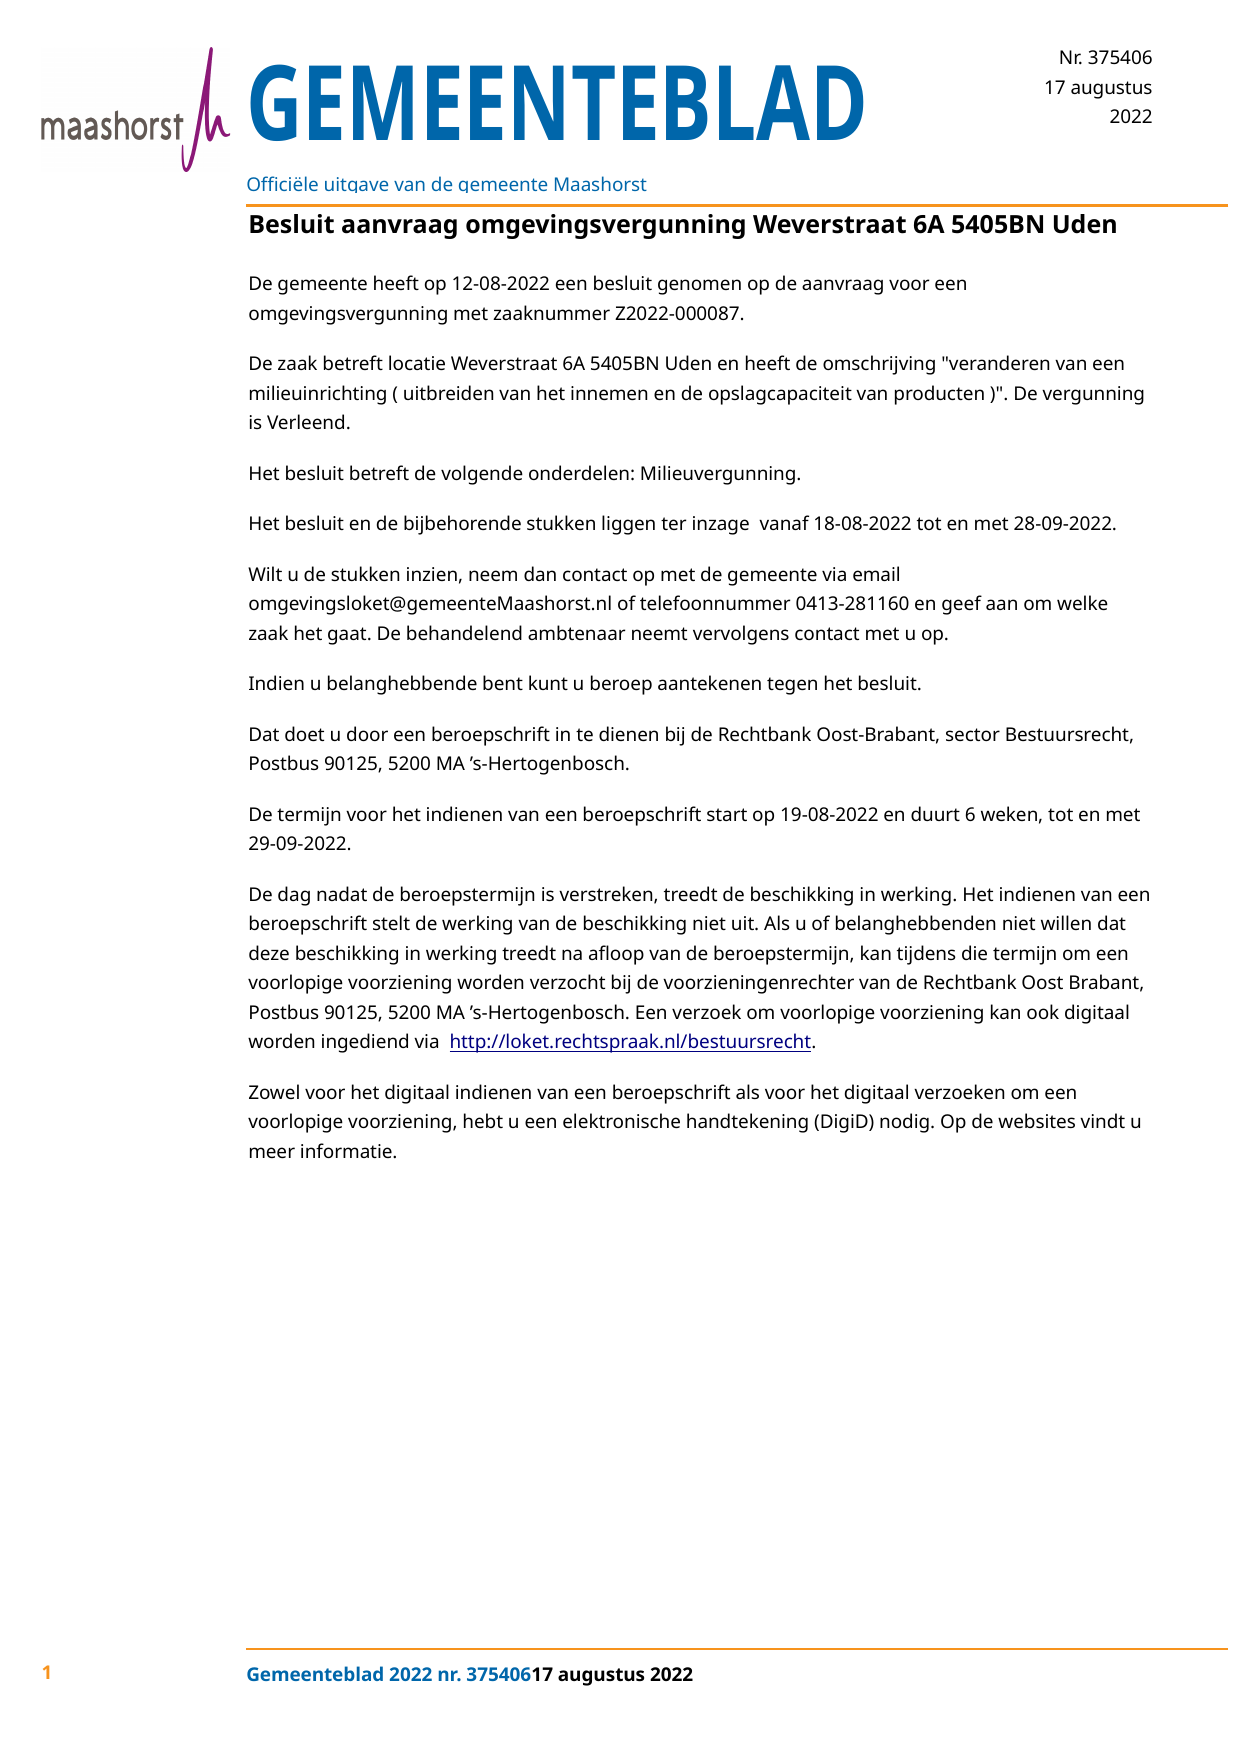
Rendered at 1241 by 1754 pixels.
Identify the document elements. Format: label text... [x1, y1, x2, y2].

text De termijn voor het indienen van een beroepschrift start op 19-08-2022 en duurt 6 weken, tot en met 29-09-2022. [248, 801, 1152, 856]
text Besluit aanvraag omgevingsvergunning Weverstraat 6A 5405BN Uden [248, 207, 1152, 241]
text Het besluit betreft de volgende onderdelen: Milieuvergunning. [248, 460, 1152, 486]
picture [41, 47, 231, 172]
text Dat doet u door een beroepschrift in te dienen bij de Rechtbank Oost-Brabant, sector Bestuursrecht, Postbus 90125, 5200 MA ’s-Hertogenbosch. [248, 721, 1152, 776]
text Zowel voor het digitaal indienen van een beroepschrift als voor het digitaal verzoeken om een voorlopige voorziening, hebt u een elektronische handtekening (DigiD) nodig. Op de websites vindt u meer informatie. [248, 1079, 1152, 1164]
text De zaak betreft locatie Weverstraat 6A 5405BN Uden en heeft de omschrijving "veranderen van een milieuinrichting ( uitbreiden van het innemen en de opslagcapaciteit van producten )". De vergunning is Verleend. [248, 350, 1152, 435]
text Het besluit en de bijbehorende stukken liggen ter inzage vanaf 18-08-2022 tot en met 28-09-2022. [248, 510, 1152, 536]
text De dag nadat de beroepstermijn is verstreken, treedt de beschikking in werking. Het indienen van een beroepschrift stelt de werking van de beschikking niet uit. Als u of belanghebbenden niet willen dat deze beschikking in werking treedt na afloop van de beroepstermijn, kan tijdens die termijn om een voorlopige voorziening worden verzocht bij de voorzieningenrechter van de Rechtbank Oost Brabant, Postbus 90125, 5200 MA ’s-Hertogenbosch. Een verzoek om voorlopige voorziening kan ook digitaal worden ingediend via http://loket.rechtspraak.nl/bestuursrecht. [248, 881, 1152, 1054]
text De gemeente heeft op 12-08-2022 een besluit genomen op de aanvraag voor een omgevingsvergunning met zaaknummer Z2022-000087. [248, 270, 1152, 326]
text Indien u belanghebbende bent kunt u beroep aantekenen tegen het besluit. [248, 670, 1152, 696]
text Wilt u de stukken inzien, neem dan contact op met de gemeente via email omgevingsloket@gemeenteMaashorst.nl of telefoonnummer 0413-281160 en geef aan om welke zaak het gaat. De behandelend ambtenaar neemt vervolgens contact met u op. [248, 561, 1152, 646]
